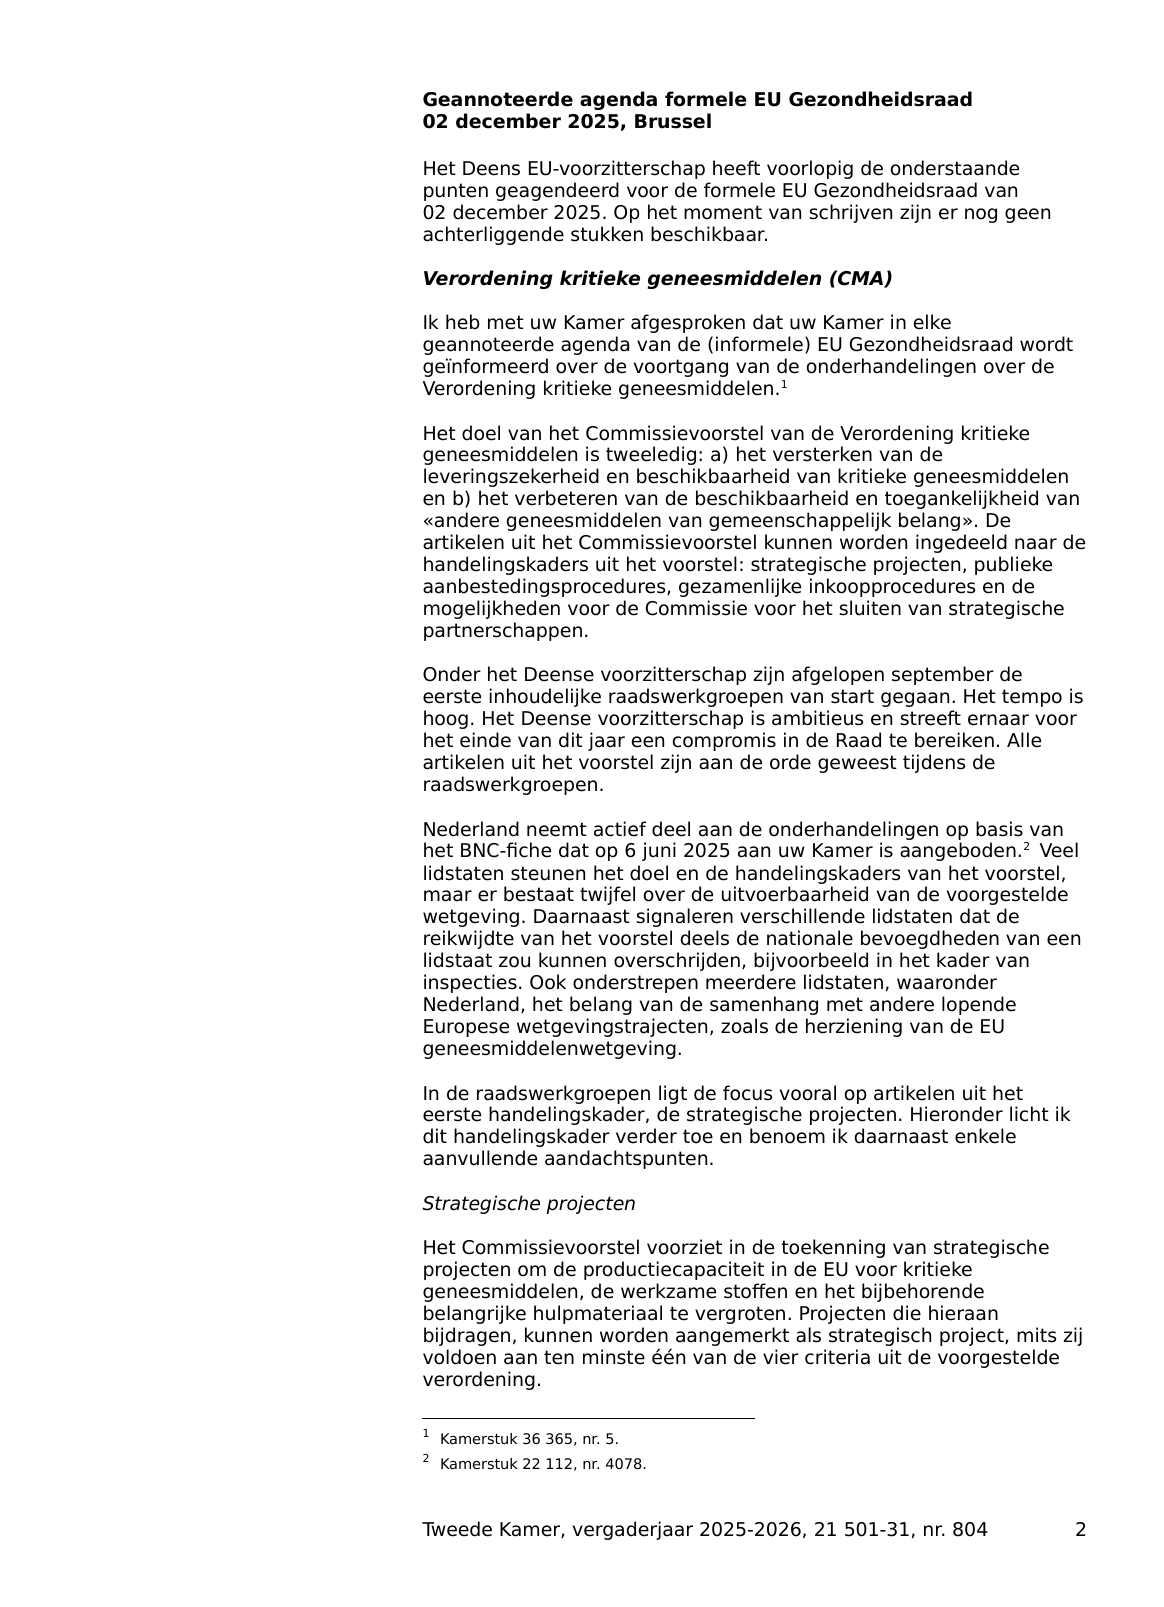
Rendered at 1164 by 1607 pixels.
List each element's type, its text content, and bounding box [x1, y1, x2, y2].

text Nederland neemt actief deel aan de onderhandelingen op basis van het BNC-fiche dat op 6 juni 2025 aan uw Kamer is aangeboden. Veel lidstaten steunen het doel en de handelingskaders van het voorstel, maar er bestaat twijfel over de uitvoerbaarheid van de voorgestelde wetgeving. Daarnaast signaleren verschillende lidstaten dat de reikwijdte van het voorstel deels de nationale bevoegdheden van een lidstaat zou kunnen overschrijden, bijvoorbeeld in het kader van inspecties. Ook onderstrepen meerdere lidstaten, waaronder Nederland, het belang van de samenhang met andere lopende Europese wetgevingstrajecten, zoals de herziening van de EU geneesmiddelenwetgeving. [422, 818, 1087, 1060]
text In de raadswerkgroepen ligt de focus vooral op artikelen uit het eerste handelingskader, de strategische projecten. Hieronder licht ik dit handelingskader verder toe en benoem ik daarnaast enkele aanvullende aandachtspunten. [422, 1082, 1087, 1170]
text Kamerstuk 36 365, nr. 5. [422, 1427, 1087, 1449]
text Onder het Deense voorzitterschap zijn afgelopen september de eerste inhoudelijke raadswerkgroepen van start gegaan. Het tempo is hoog. Het Deense voorzitterschap is ambitieus en streeft ernaar voor het einde van dit jaar een compromis in de Raad te bereiken. Alle artikelen uit het voorstel zijn aan de orde geweest tijdens de raadswerkgroepen. [422, 664, 1087, 796]
subtitle Verordening kritieke geneesmiddelen (CMA) [422, 268, 1087, 290]
text Ik heb met uw Kamer afgesproken dat uw Kamer in elke geannoteerde agenda van de (informele) EU Gezondheidsraad wordt geïnformeerd over de voortgang van de onderhandelingen over de Verordening kritieke geneesmiddelen. [422, 312, 1087, 400]
text Het Commissievoorstel voorziet in de toekenning van strategische projecten om de productiecapaciteit in de EU voor kritieke geneesmiddelen, de werkzame stoffen en het bijbehorende belangrijke hulpmateriaal te vergroten. Projecten die hieraan bijdragen, kunnen worden aangemerkt als strategisch project, mits zij voldoen aan ten minste één van de vier criteria uit de voorgestelde verordening. [422, 1237, 1087, 1391]
subtitle Strategische projecten [422, 1192, 1087, 1214]
subtitle Geannoteerde agenda formele EU Gezondheidsraad 02 december 2025, Brussel [422, 89, 1087, 133]
text Kamerstuk 22 112, nr. 4078. [422, 1452, 1087, 1474]
text Het Deens EU-voorzitterschap heeft voorlopig de onderstaande punten geagendeerd voor de formele EU Gezondheidsraad van 02 december 2025. Op het moment van schrijven zijn er nog geen achterliggende stukken beschikbaar. [422, 158, 1087, 246]
text Het doel van het Commissievoorstel van de Verordening kritieke geneesmiddelen is tweeledig: a) het versterken van de leveringszekerheid en beschikbaarheid van kritieke geneesmiddelen en b) het verbeteren van de beschikbaarheid en toegankelijkheid van «andere geneesmiddelen van gemeenschappelijk belang». De artikelen uit het Commissievoorstel kunnen worden ingedeeld naar de handelingskaders uit het voorstel: strategische projecten, publieke aanbestedingsprocedures, gezamenlijke inkoopprocedures en de mogelijkheden voor de Commissie voor het sluiten van strategische partnerschappen. [422, 422, 1087, 642]
